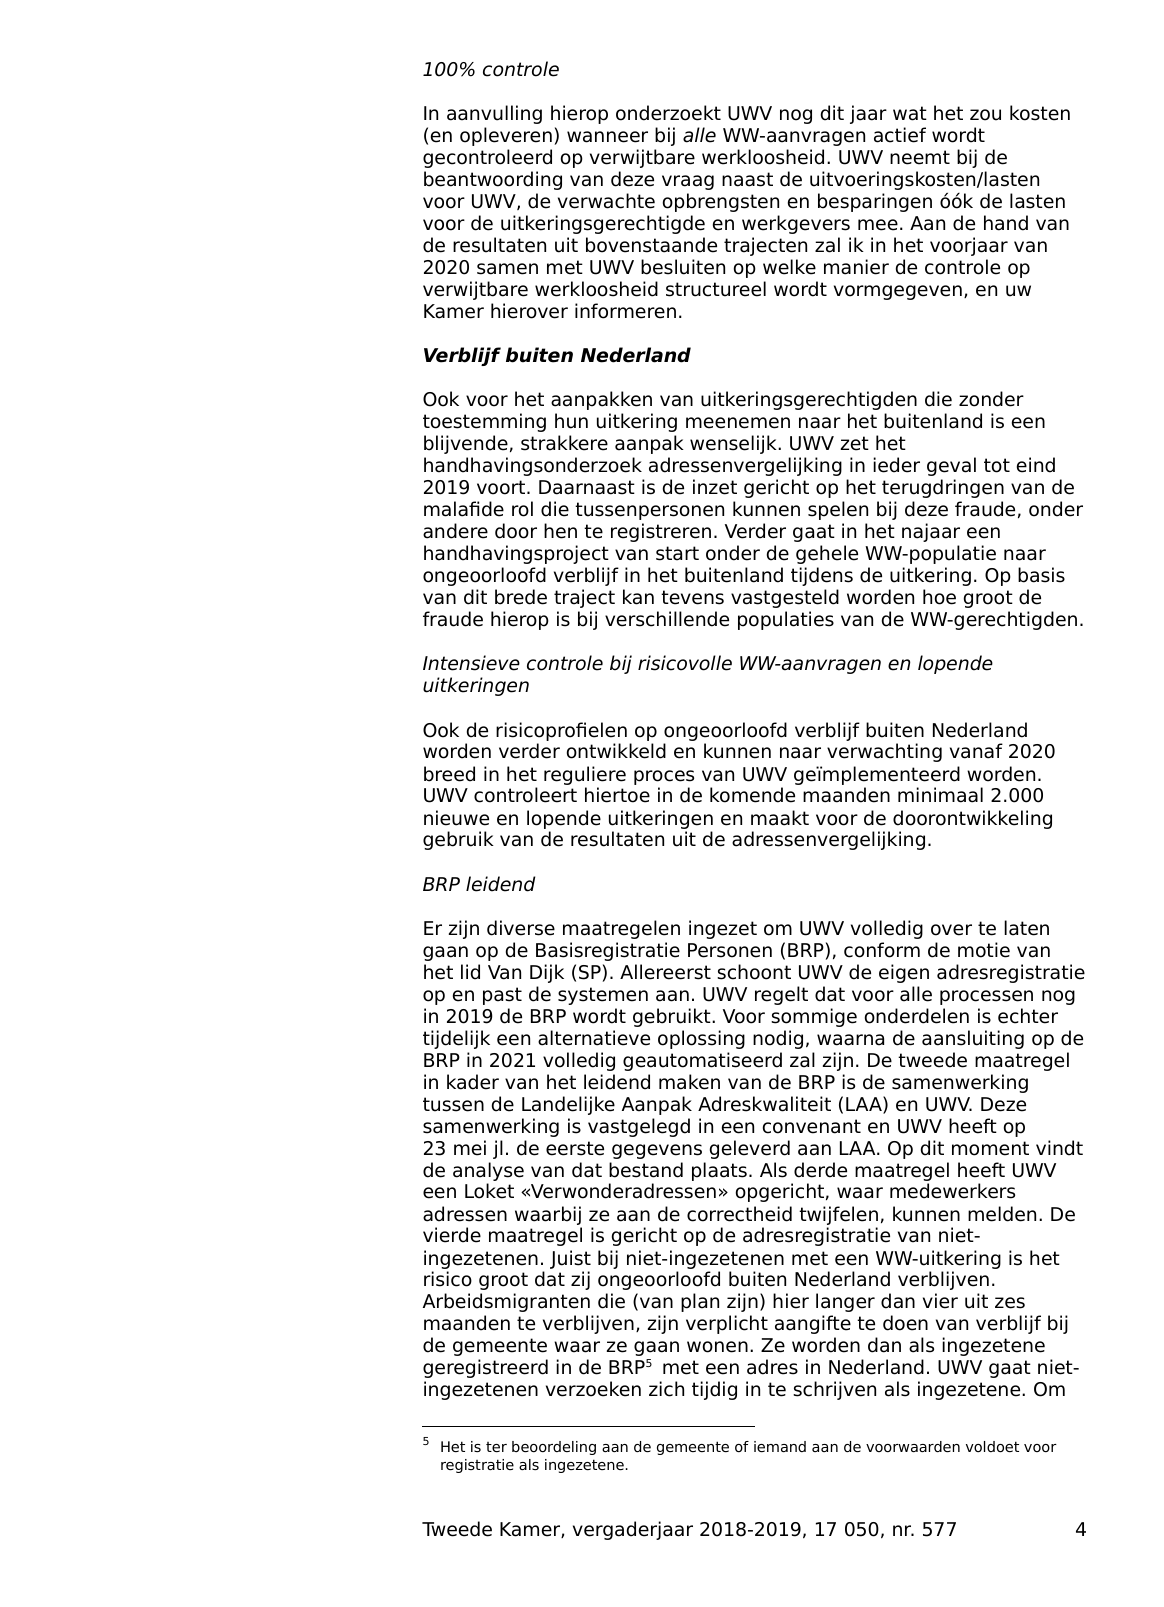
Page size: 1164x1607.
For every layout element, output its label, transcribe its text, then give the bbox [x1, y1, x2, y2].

subtitle BRP leidend [422, 873, 1087, 896]
subtitle Intensieve controle bij risicovolle WW-aanvragen en lopende uitkeringen [422, 653, 1087, 697]
text Het is ter beoordeling aan de gemeente of iemand aan de voorwaarden voldoet voor registratie als ingezetene. [422, 1435, 1087, 1474]
subtitle 100% controle [422, 59, 1087, 81]
subtitle Verblijf buiten Nederland [422, 345, 1087, 367]
text Er zijn diverse maatregelen ingezet om UWV volledig over te laten gaan op de Basisregistratie Personen (BRP), conform de motie van het lid Van Dijk (SP). Allereerst schoont UWV de eigen adresregistratie op en past de systemen aan. UWV regelt dat voor alle processen nog in 2019 de BRP wordt gebruikt. Voor sommige onderdelen is echter tijdelijk een alternatieve oplossing nodig, waarna de aansluiting op de BRP in 2021 volledig geautomatiseerd zal zijn. De tweede maatregel in kader van het leidend maken van de BRP is de samenwerking tussen de Landelijke Aanpak Adreskwaliteit (LAA) en UWV. Deze samenwerking is vastgelegd in een convenant en UWV heeft op 23 mei jl. de eerste gegevens geleverd aan LAA. Op dit moment vindt de analyse van dat bestand plaats. Als derde maatregel heeft UWV een Loket «Verwonderadressen» opgericht, waar medewerkers adressen waarbij ze aan de correctheid twijfelen, kunnen melden. De vierde maatregel is gericht op de adresregistratie van niet-ingezetenen. Juist bij niet-ingezetenen met een WW-uitkering is het risico groot dat zij ongeoorloofd buiten Nederland verblijven. Arbeidsmigranten die (van plan zijn) hier langer dan vier uit zes maanden te verblijven, zijn verplicht aangifte te doen van verblijf bij de gemeente waar ze gaan wonen. Ze worden dan als ingezetene geregistreerd in de BRP met een adres in Nederland. UWV gaat niet-ingezetenen verzoeken zich tijdig in te schrijven als ingezetene. Om [422, 918, 1087, 1401]
text Ook de risicoprofielen op ongeoorloofd verblijf buiten Nederland worden verder ontwikkeld en kunnen naar verwachting vanaf 2020 breed in het reguliere proces van UWV geïmplementeerd worden. UWV controleert hiertoe in de komende maanden minimaal 2.000 nieuwe en lopende uitkeringen en maakt voor de doorontwikkeling gebruik van de resultaten uit de adressenvergelijking. [422, 719, 1087, 851]
text Ook voor het aanpakken van uitkeringsgerechtigden die zonder toestemming hun uitkering meenemen naar het buitenland is een blijvende, strakkere aanpak wenselijk. UWV zet het handhavingsonderzoek adressenvergelijking in ieder geval tot eind 2019 voort. Daarnaast is de inzet gericht op het terugdringen van de malafide rol die tussenpersonen kunnen spelen bij deze fraude, onder andere door hen te registreren. Verder gaat in het najaar een handhavingsproject van start onder de gehele WW-populatie naar ongeoorloofd verblijf in het buitenland tijdens de uitkering. Op basis van dit brede traject kan tevens vastgesteld worden hoe groot de fraude hierop is bij verschillende populaties van de WW-gerechtigden. [422, 389, 1087, 631]
text In aanvulling hierop onderzoekt UWV nog dit jaar wat het zou kosten (en opleveren) wanneer bij alle WW-aanvragen actief wordt gecontroleerd op verwijtbare werkloosheid. UWV neemt bij de beantwoording van deze vraag naast de uitvoeringskosten/lasten voor UWV, de verwachte opbrengsten en besparingen óók de lasten voor de uitkeringsgerechtigde en werkgevers mee. Aan de hand van de resultaten uit bovenstaande trajecten zal ik in het voorjaar van 2020 samen met UWV besluiten op welke manier de controle op verwijtbare werkloosheid structureel wordt vormgegeven, en uw Kamer hierover informeren. [422, 103, 1087, 323]
